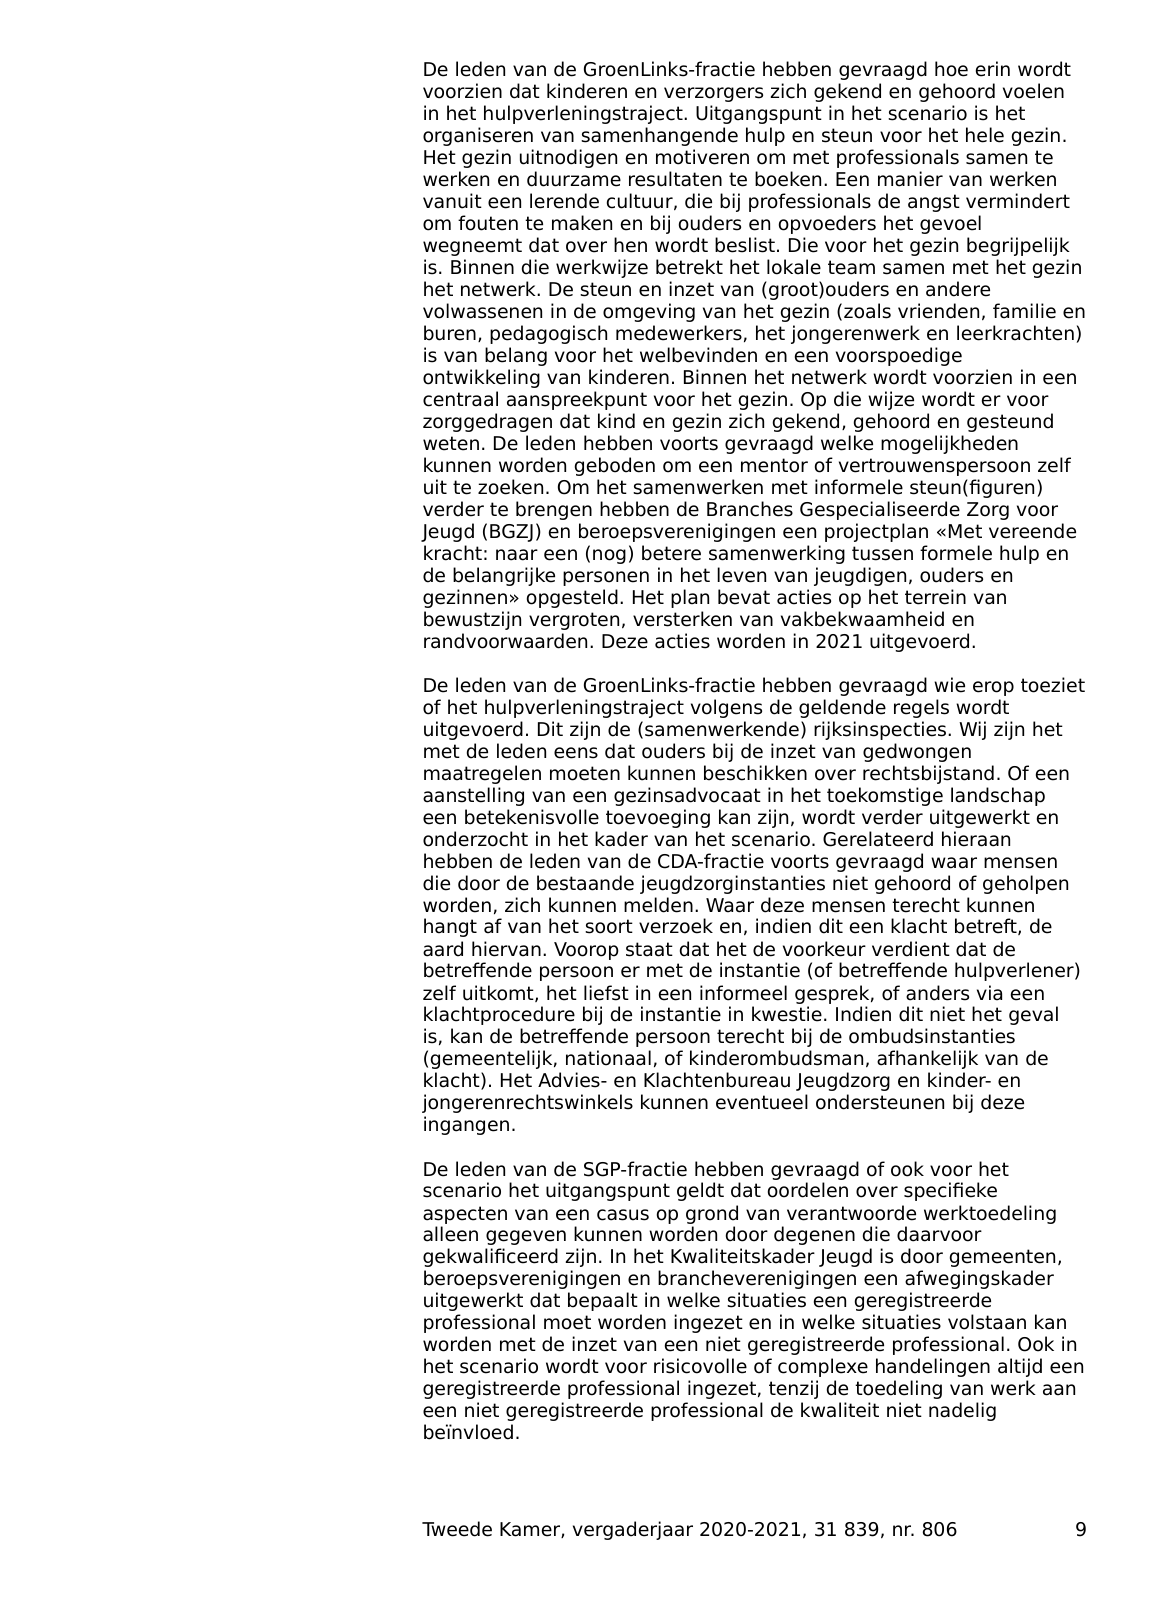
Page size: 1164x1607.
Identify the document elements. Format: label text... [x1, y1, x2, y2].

text De leden van de GroenLinks-fractie hebben gevraagd hoe erin wordt voorzien dat kinderen en verzorgers zich gekend en gehoord voelen in het hulpverleningstraject. Uitgangspunt in het scenario is het organiseren van samenhangende hulp en steun voor het hele gezin. Het gezin uitnodigen en motiveren om met professionals samen te werken en duurzame resultaten te boeken. Een manier van werken vanuit een lerende cultuur, die bij professionals de angst vermindert om fouten te maken en bij ouders en opvoeders het gevoel wegneemt dat over hen wordt beslist. Die voor het gezin begrijpelijk is. Binnen die werkwijze betrekt het lokale team samen met het gezin het netwerk. De steun en inzet van (groot)ouders en andere volwassenen in de omgeving van het gezin (zoals vrienden, familie en buren, pedagogisch medewerkers, het jongerenwerk en leerkrachten) is van belang voor het welbevinden en een voorspoedige ontwikkeling van kinderen. Binnen het netwerk wordt voorzien in een centraal aanspreekpunt voor het gezin. Op die wijze wordt er voor zorggedragen dat kind en gezin zich gekend, gehoord en gesteund weten. De leden hebben voorts gevraagd welke mogelijkheden kunnen worden geboden om een mentor of vertrouwenspersoon zelf uit te zoeken. Om het samenwerken met informele steun(figuren) verder te brengen hebben de Branches Gespecialiseerde Zorg voor Jeugd (BGZJ) en beroepsverenigingen een projectplan «Met vereende kracht: naar een (nog) betere samenwerking tussen formele hulp en de belangrijke personen in het leven van jeugdigen, ouders en gezinnen» opgesteld. Het plan bevat acties op het terrein van bewustzijn vergroten, versterken van vakbekwaamheid en randvoorwaarden. Deze acties worden in 2021 uitgevoerd. [422, 59, 1087, 652]
text De leden van de GroenLinks-fractie hebben gevraagd wie erop toeziet of het hulpverleningstraject volgens de geldende regels wordt uitgevoerd. Dit zijn de (samenwerkende) rijksinspecties. Wij zijn het met de leden eens dat ouders bij de inzet van gedwongen maatregelen moeten kunnen beschikken over rechtsbijstand. Of een aanstelling van een gezinsadvocaat in het toekomstige landschap een betekenisvolle toevoeging kan zijn, wordt verder uitgewerkt en onderzocht in het kader van het scenario. Gerelateerd hieraan hebben de leden van de CDA-fractie voorts gevraagd waar mensen die door de bestaande jeugdzorginstanties niet gehoord of geholpen worden, zich kunnen melden. Waar deze mensen terecht kunnen hangt af van het soort verzoek en, indien dit een klacht betreft, de aard hiervan. Voorop staat dat het de voorkeur verdient dat de betreffende persoon er met de instantie (of betreffende hulpverlener) zelf uitkomt, het liefst in een informeel gesprek, of anders via een klachtprocedure bij de instantie in kwestie. Indien dit niet het geval is, kan de betreffende persoon terecht bij de ombudsinstanties (gemeentelijk, nationaal, of kinderombudsman, afhankelijk van de klacht). Het Advies- en Klachtenbureau Jeugdzorg en kinder- en jongerenrechtswinkels kunnen eventueel ondersteunen bij deze ingangen. [422, 675, 1087, 1136]
text De leden van de SGP-fractie hebben gevraagd of ook voor het scenario het uitgangspunt geldt dat oordelen over specifieke aspecten van een casus op grond van verantwoorde werktoedeling alleen gegeven kunnen worden door degenen die daarvoor gekwalificeerd zijn. In het Kwaliteitskader Jeugd is door gemeenten, beroepsverenigingen en brancheverenigingen een afwegingskader uitgewerkt dat bepaalt in welke situaties een geregistreerde professional moet worden ingezet en in welke situaties volstaan kan worden met de inzet van een niet geregistreerde professional. Ook in het scenario wordt voor risicovolle of complexe handelingen altijd een geregistreerde professional ingezet, tenzij de toedeling van werk aan een niet geregistreerde professional de kwaliteit niet nadelig beïnvloed. [422, 1158, 1087, 1444]
